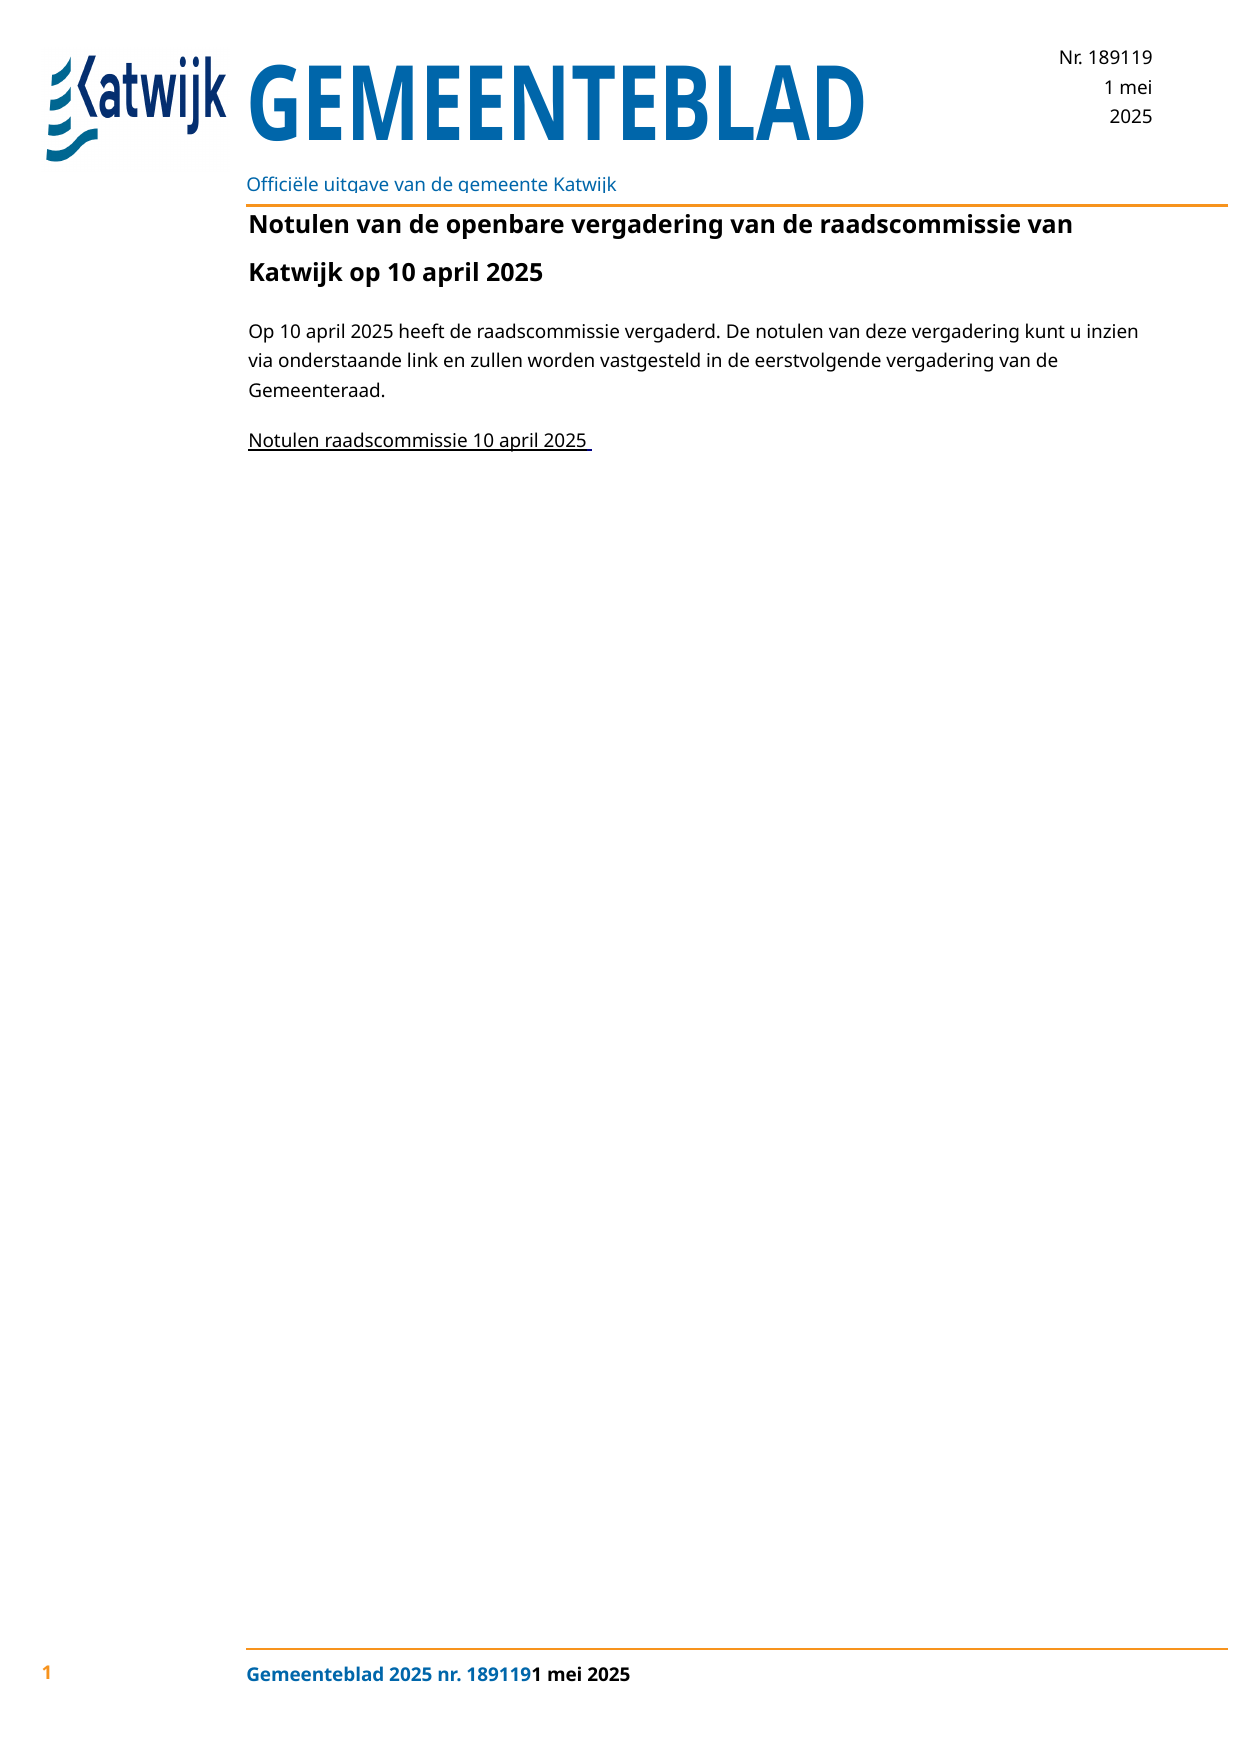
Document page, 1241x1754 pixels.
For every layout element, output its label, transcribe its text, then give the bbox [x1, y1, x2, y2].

text Notulen van de openbare vergadering van de raadscommissie van Katwijk op 10 april 2025 [248, 207, 1152, 288]
text Notulen raadscommissie 10 april 2025 [248, 427, 1152, 453]
picture [41, 47, 231, 172]
text Op 10 april 2025 heeft de raadscommissie vergaderd. De notulen van deze vergadering kunt u inzien via onderstaande link en zullen worden vastgesteld in de eerstvolgende vergadering van de Gemeenteraad. [248, 318, 1152, 403]
